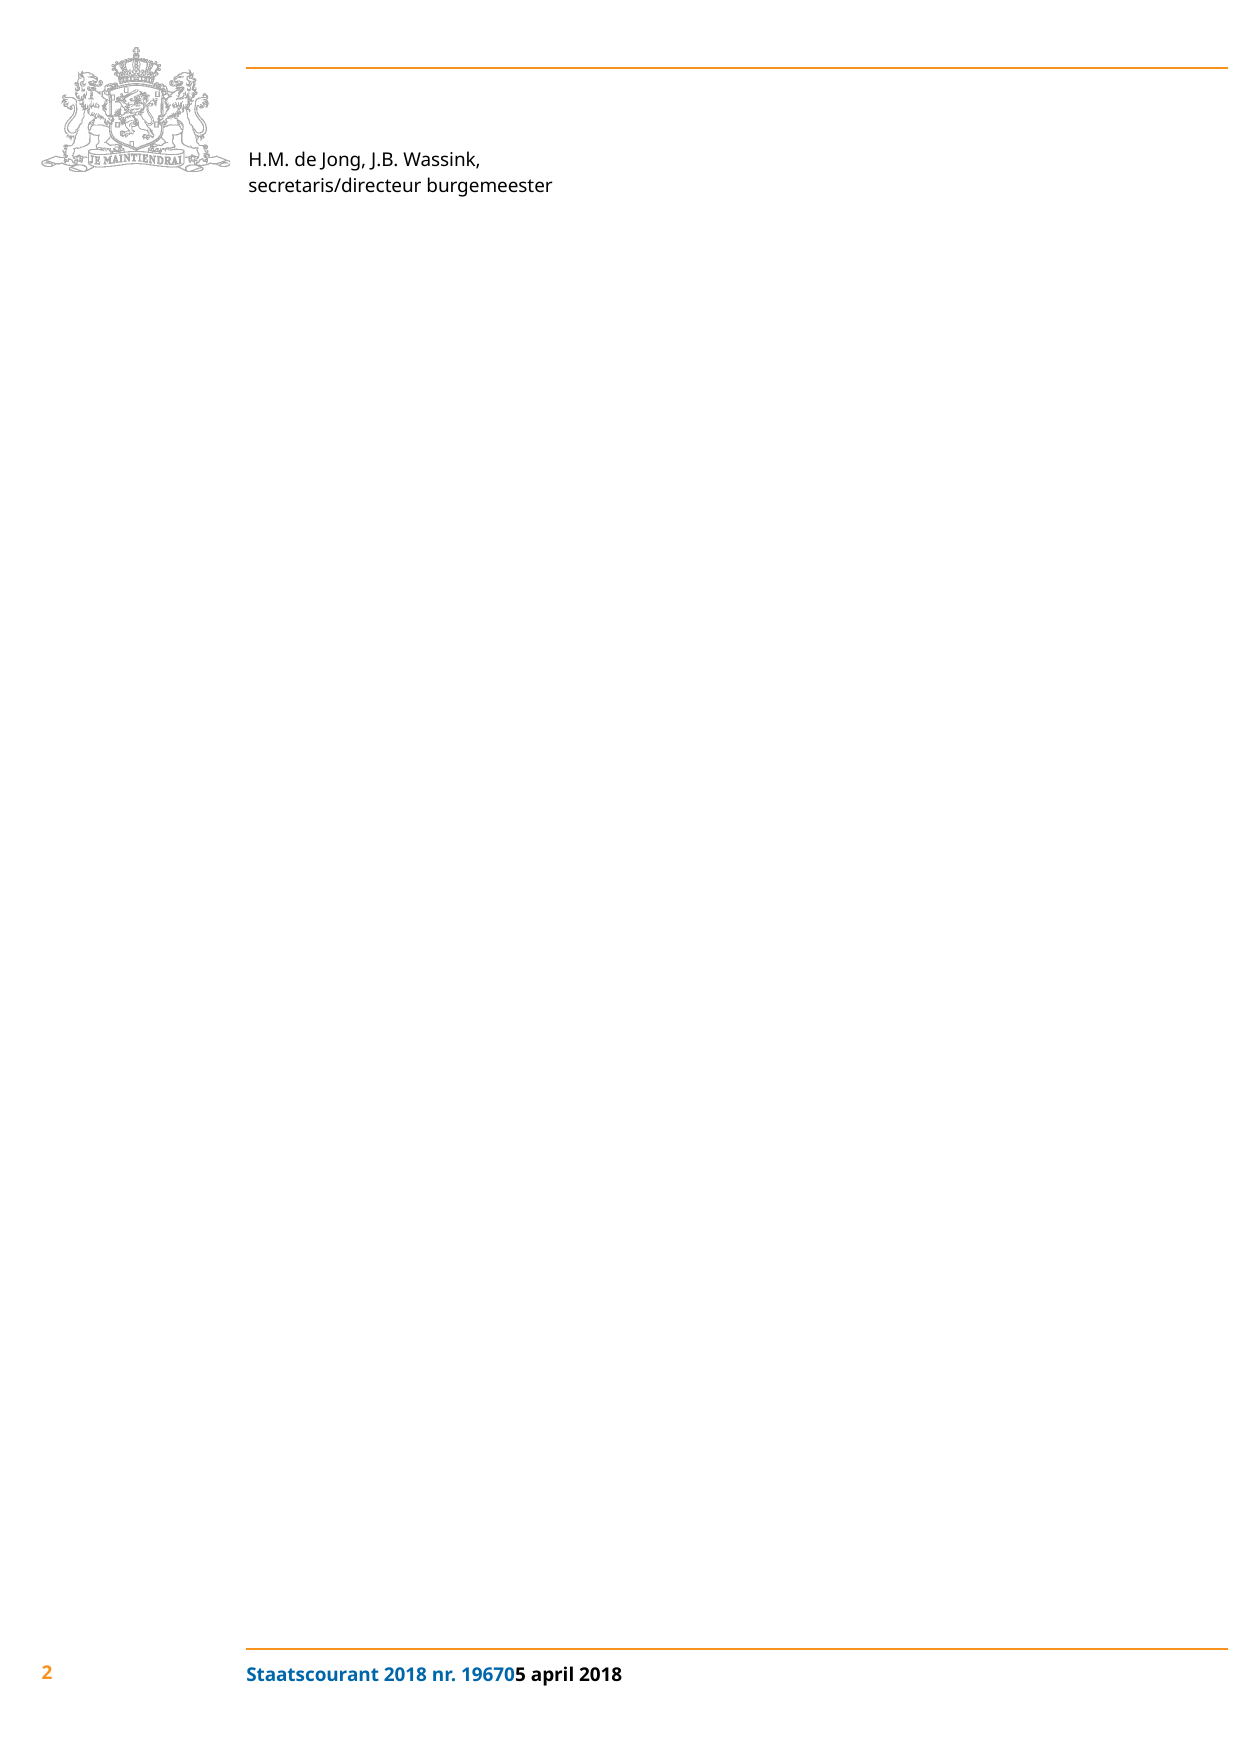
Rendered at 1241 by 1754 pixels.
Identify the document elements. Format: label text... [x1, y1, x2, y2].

text H.M. de Jong, J.B. Wassink, [248, 146, 1152, 172]
text secretaris/directeur burgemeester [248, 172, 1152, 198]
picture [41, 47, 231, 172]
